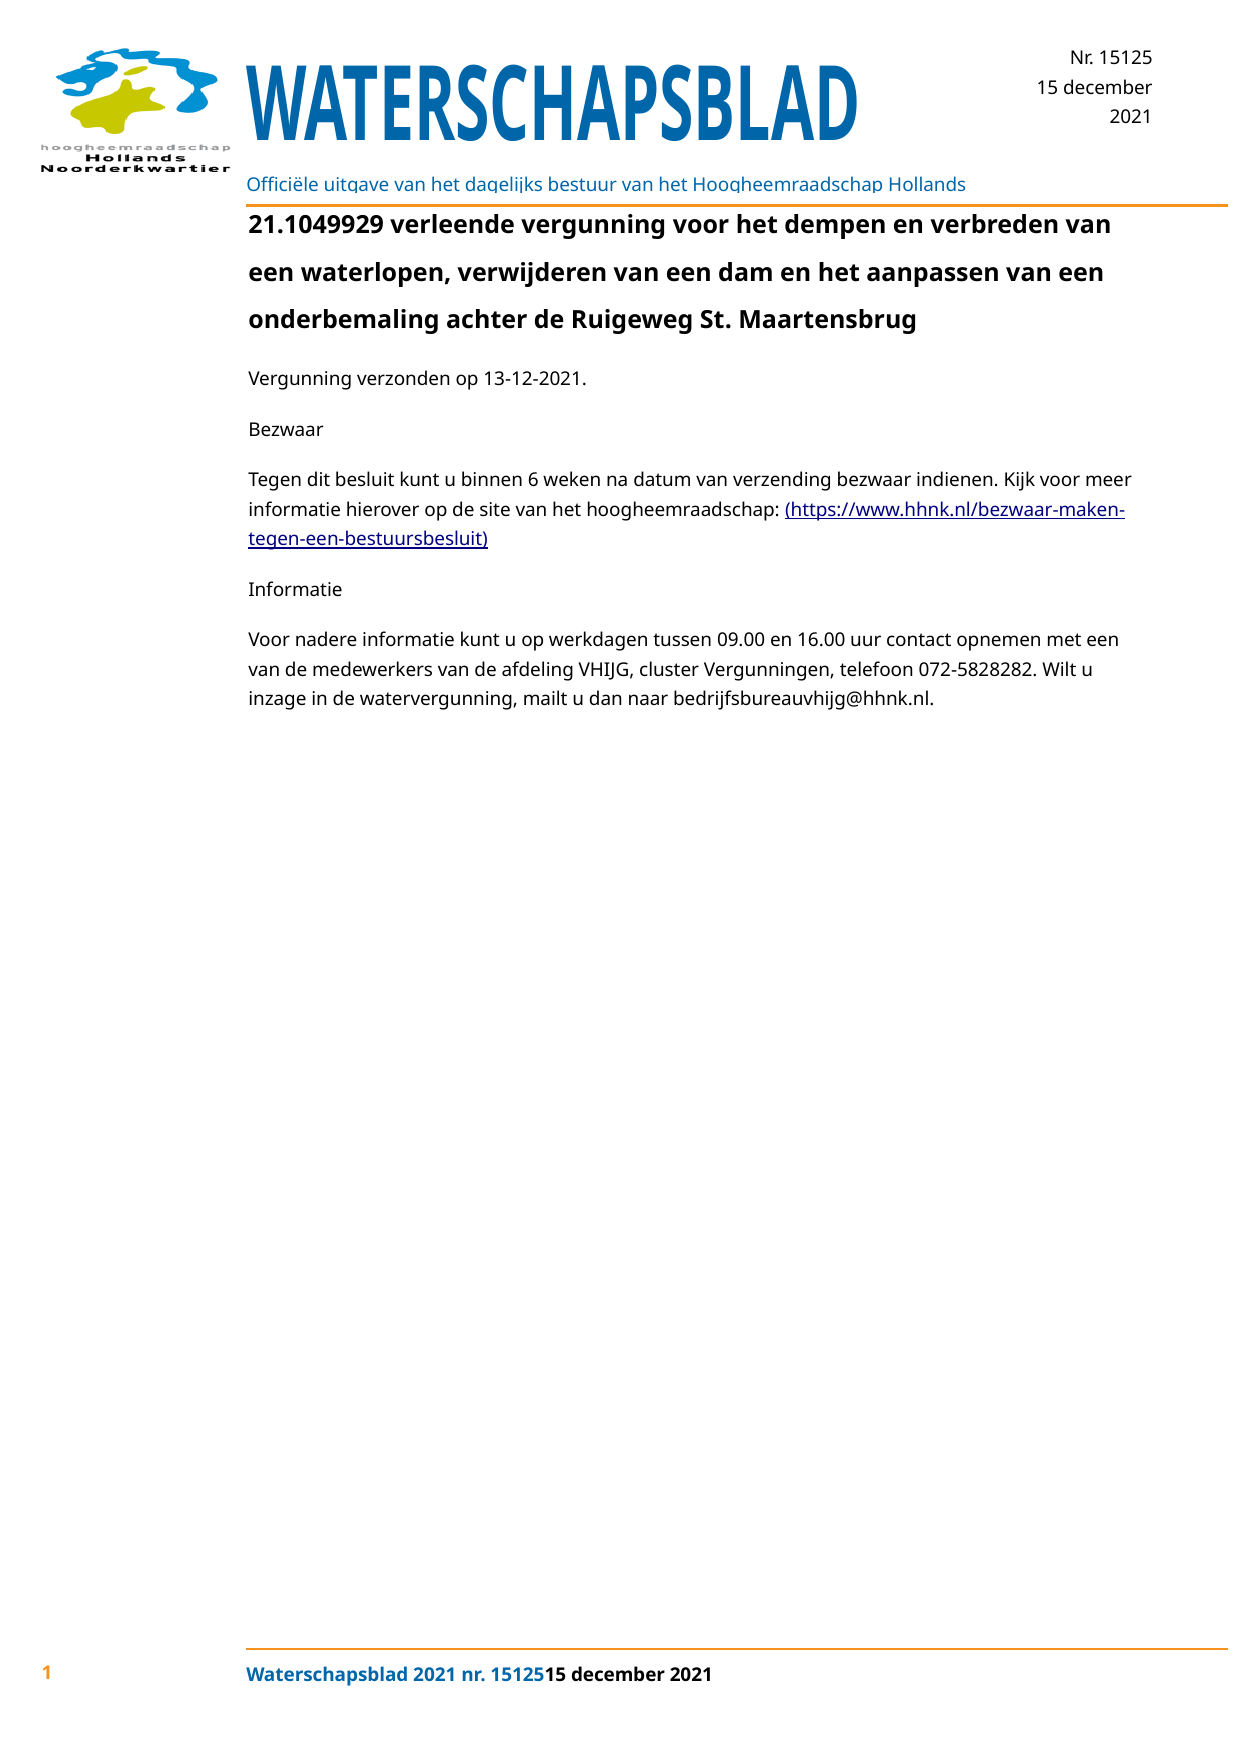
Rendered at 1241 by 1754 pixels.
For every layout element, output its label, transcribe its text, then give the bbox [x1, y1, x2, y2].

picture [41, 47, 231, 172]
text Vergunning verzonden op 13-12-2021. [248, 366, 1152, 391]
text Informatie [248, 576, 1152, 602]
text Voor nadere informatie kunt u op werkdagen tussen 09.00 en 16.00 uur contact opnemen met een van de medewerkers van de afdeling VHIJG, cluster Vergunningen, telefoon 072-5828282. Wilt u inzage in de watervergunning, mailt u dan naar bedrijfsbureauvhijg@hhnk.nl. [248, 626, 1152, 711]
text Bezwaar [248, 416, 1152, 442]
text Tegen dit besluit kunt u binnen 6 weken na datum van verzending bezwaar indienen. Kijk voor meer informatie hierover op de site van het hoogheemraadschap: (https://www.hhnk.nl/bezwaar-maken-tegen-een-bestuursbesluit) [248, 466, 1152, 551]
text 21.1049929 verleende vergunning voor het dempen en verbreden van een waterlopen, verwijderen van een dam en het aanpassen van een onderbemaling achter de Ruigeweg St. Maartensbrug [248, 207, 1152, 336]
